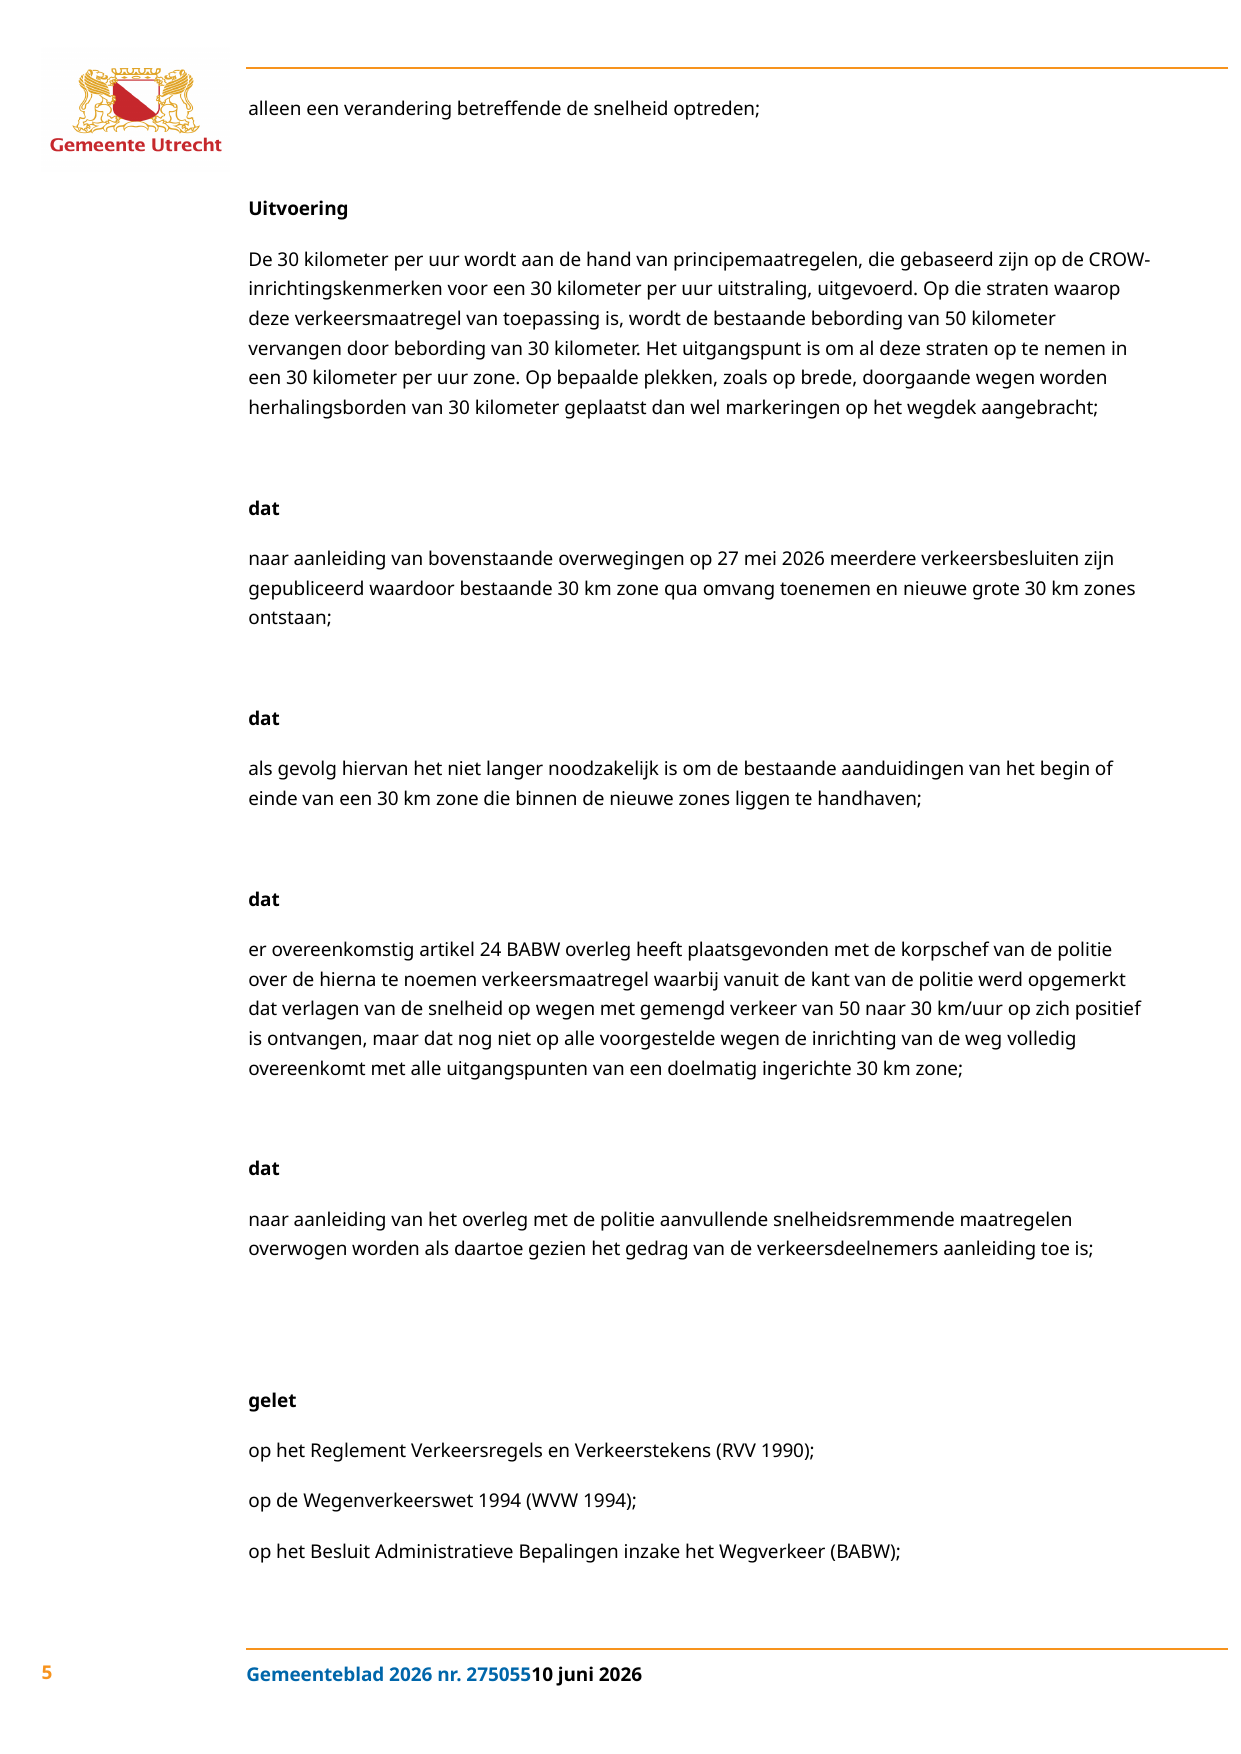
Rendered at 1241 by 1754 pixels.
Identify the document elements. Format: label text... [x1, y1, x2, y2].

text alleen een verandering betreffende de snelheid optreden; [248, 95, 1152, 121]
picture [41, 47, 231, 172]
text dat [248, 1156, 1152, 1181]
text Uitvoering [248, 196, 1152, 221]
text dat [248, 705, 1152, 731]
text dat [248, 886, 1152, 912]
text als gevolg hiervan het niet langer noodzakelijk is om de bestaande aanduidingen van het begin of einde van een 30 km zone die binnen de nieuwe zones liggen te handhaven; [248, 756, 1152, 811]
text op het Reglement Verkeersregels en Verkeerstekens (RVV 1990); [248, 1437, 1152, 1463]
text op het Besluit Administratieve Bepalingen inzake het Wegverkeer (BABW); [248, 1538, 1152, 1564]
text De 30 kilometer per uur wordt aan de hand van principemaatregelen, die gebaseerd zijn op de CROW-inrichtingskenmerken voor een 30 kilometer per uur uitstraling, uitgevoerd. Op die straten waarop deze verkeersmaatregel van toepassing is, wordt de bestaande bebording van 50 kilometer vervangen door bebording van 30 kilometer. Het uitgangspunt is om al deze straten op te nemen in een 30 kilometer per uur zone. Op bepaalde plekken, zoals op brede, doorgaande wegen worden herhalingsborden van 30 kilometer geplaatst dan wel markeringen op het wegdek aangebracht; [248, 246, 1152, 420]
text er overeenkomstig artikel 24 BABW overleg heeft plaatsgevonden met de korpschef van de politie over de hierna te noemen verkeersmaatregel waarbij vanuit de kant van de politie werd opgemerkt dat verlagen van de snelheid op wegen met gemengd verkeer van 50 naar 30 km/uur op zich positief is ontvangen, maar dat nog niet op alle voorgestelde wegen de inrichting van de weg volledig overeenkomt met alle uitgangspunten van een doelmatig ingerichte 30 km zone; [248, 936, 1152, 1081]
text gelet [248, 1387, 1152, 1413]
text op de Wegenverkeerswet 1994 (WVW 1994); [248, 1488, 1152, 1513]
text naar aanleiding van bovenstaande overwegingen op 27 mei 2026 meerdere verkeersbesluiten zijn gepubliceerd waardoor bestaande 30 km zone qua omvang toenemen en nieuwe grote 30 km zones ontstaan; [248, 545, 1152, 630]
text dat [248, 495, 1152, 521]
text naar aanleiding van het overleg met de politie aanvullende snelheidsremmende maatregelen overwogen worden als daartoe gezien het gedrag van de verkeersdeelnemers aanleiding toe is; [248, 1206, 1152, 1261]
